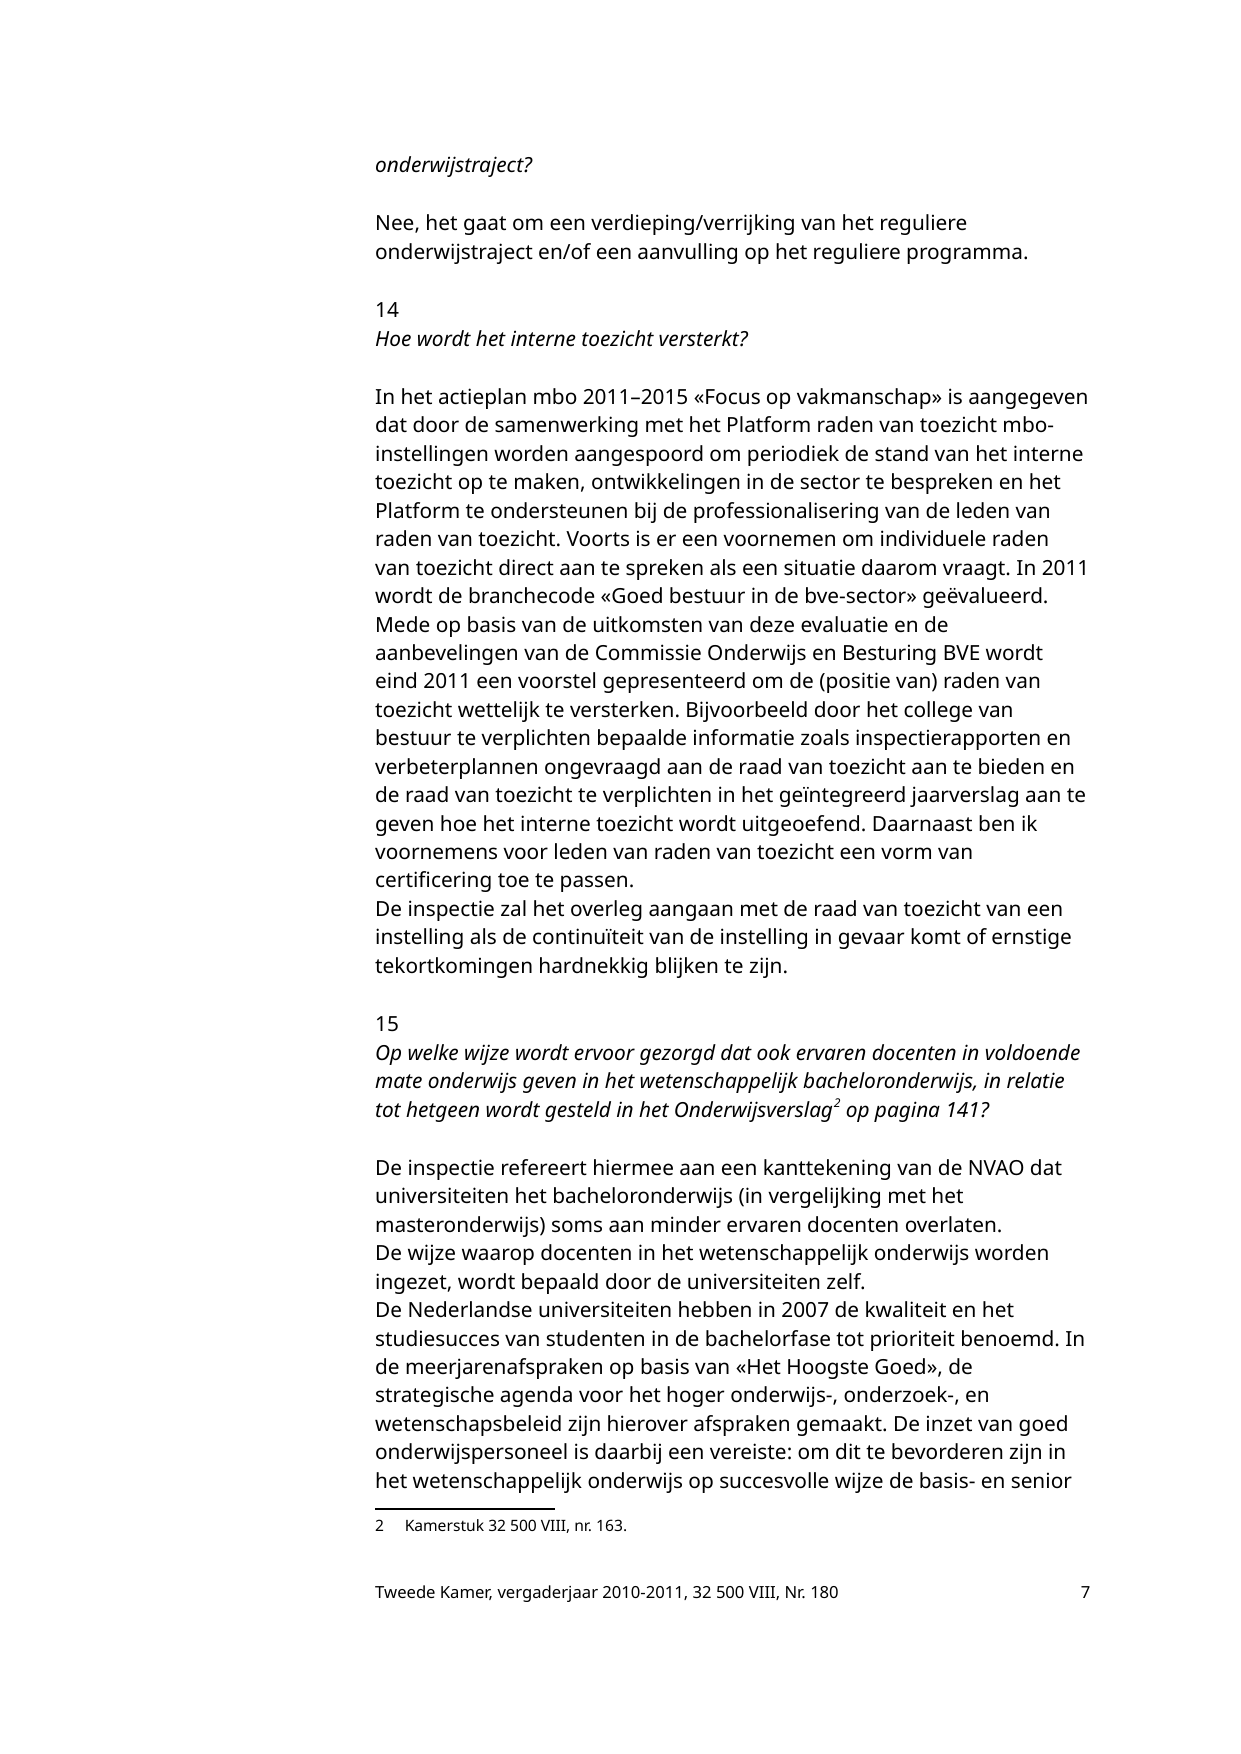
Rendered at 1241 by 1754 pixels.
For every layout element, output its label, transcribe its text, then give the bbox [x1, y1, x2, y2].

text 14 [375, 295, 1090, 324]
text De inspectie zal het overleg aangaan met de raad van toezicht van een instelling als de continuïteit van de instelling in gevaar komt of ernstige tekortkomingen hardnekkig blijken te zijn. [375, 894, 1090, 979]
text Hoe wordt het interne toezicht versterkt? [375, 324, 1090, 352]
text Nee, het gaat om een verdieping/verrijking van het reguliere onderwijstraject en/of een aanvulling op het reguliere programma. [375, 208, 1090, 265]
text Kamerstuk 32 500 VIII, nr. 163. [375, 1508, 1090, 1536]
text 15 [375, 1009, 1090, 1038]
text Op welke wijze wordt ervoor gezorgd dat ook ervaren docenten in voldoende mate onderwijs geven in het wetenschappelijk bacheloronderwijs, in relatie tot hetgeen wordt gesteld in het Onderwijsverslag op pagina 141? [375, 1038, 1090, 1123]
text De wijze waarop docenten in het wetenschappelijk onderwijs worden ingezet, wordt bepaald door de universiteiten zelf. [375, 1238, 1090, 1295]
text De Nederlandse universiteiten hebben in 2007 de kwaliteit en het studiesucces van studenten in de bachelorfase tot prioriteit benoemd. In de meerjarenafspraken op basis van «Het Hoogste Goed», de strategische agenda voor het hoger onderwijs-, onderzoek-, en wetenschapsbeleid zijn hierover afspraken gemaakt. De inzet van goed onderwijspersoneel is daarbij een vereiste: om dit te bevorderen zijn in het wetenschappelijk onderwijs op succesvolle wijze de basis- en senior [375, 1295, 1090, 1494]
text In het actieplan mbo 2011–2015 «Focus op vakmanschap» is aangegeven dat door de samenwerking met het Platform raden van toezicht mbo-instellingen worden aangespoord om periodiek de stand van het interne toezicht op te maken, ontwikkelingen in de sector te bespreken en het Platform te ondersteunen bij de professionalisering van de leden van raden van toezicht. Voorts is er een voornemen om individuele raden van toezicht direct aan te spreken als een situatie daarom vraagt. In 2011 wordt de branchecode «Goed bestuur in de bve-sector» geëvalueerd. Mede op basis van de uitkomsten van deze evaluatie en de aanbevelingen van de Commissie Onderwijs en Besturing BVE wordt eind 2011 een voorstel gepresenteerd om de (positie van) raden van toezicht wettelijk te versterken. Bijvoorbeeld door het college van bestuur te verplichten bepaalde informatie zoals inspectierapporten en verbeterplannen ongevraagd aan de raad van toezicht aan te bieden en de raad van toezicht te verplichten in het geïntegreerd jaarverslag aan te geven hoe het interne toezicht wordt uitgeoefend. Daarnaast ben ik voornemens voor leden van raden van toezicht een vorm van certificering toe te passen. [375, 382, 1090, 894]
text De inspectie refereert hiermee aan een kanttekening van de NVAO dat universiteiten het bacheloronderwijs (in vergelijking met het masteronderwijs) soms aan minder ervaren docenten overlaten. [375, 1153, 1090, 1238]
text onderwijstraject? [375, 150, 1090, 178]
